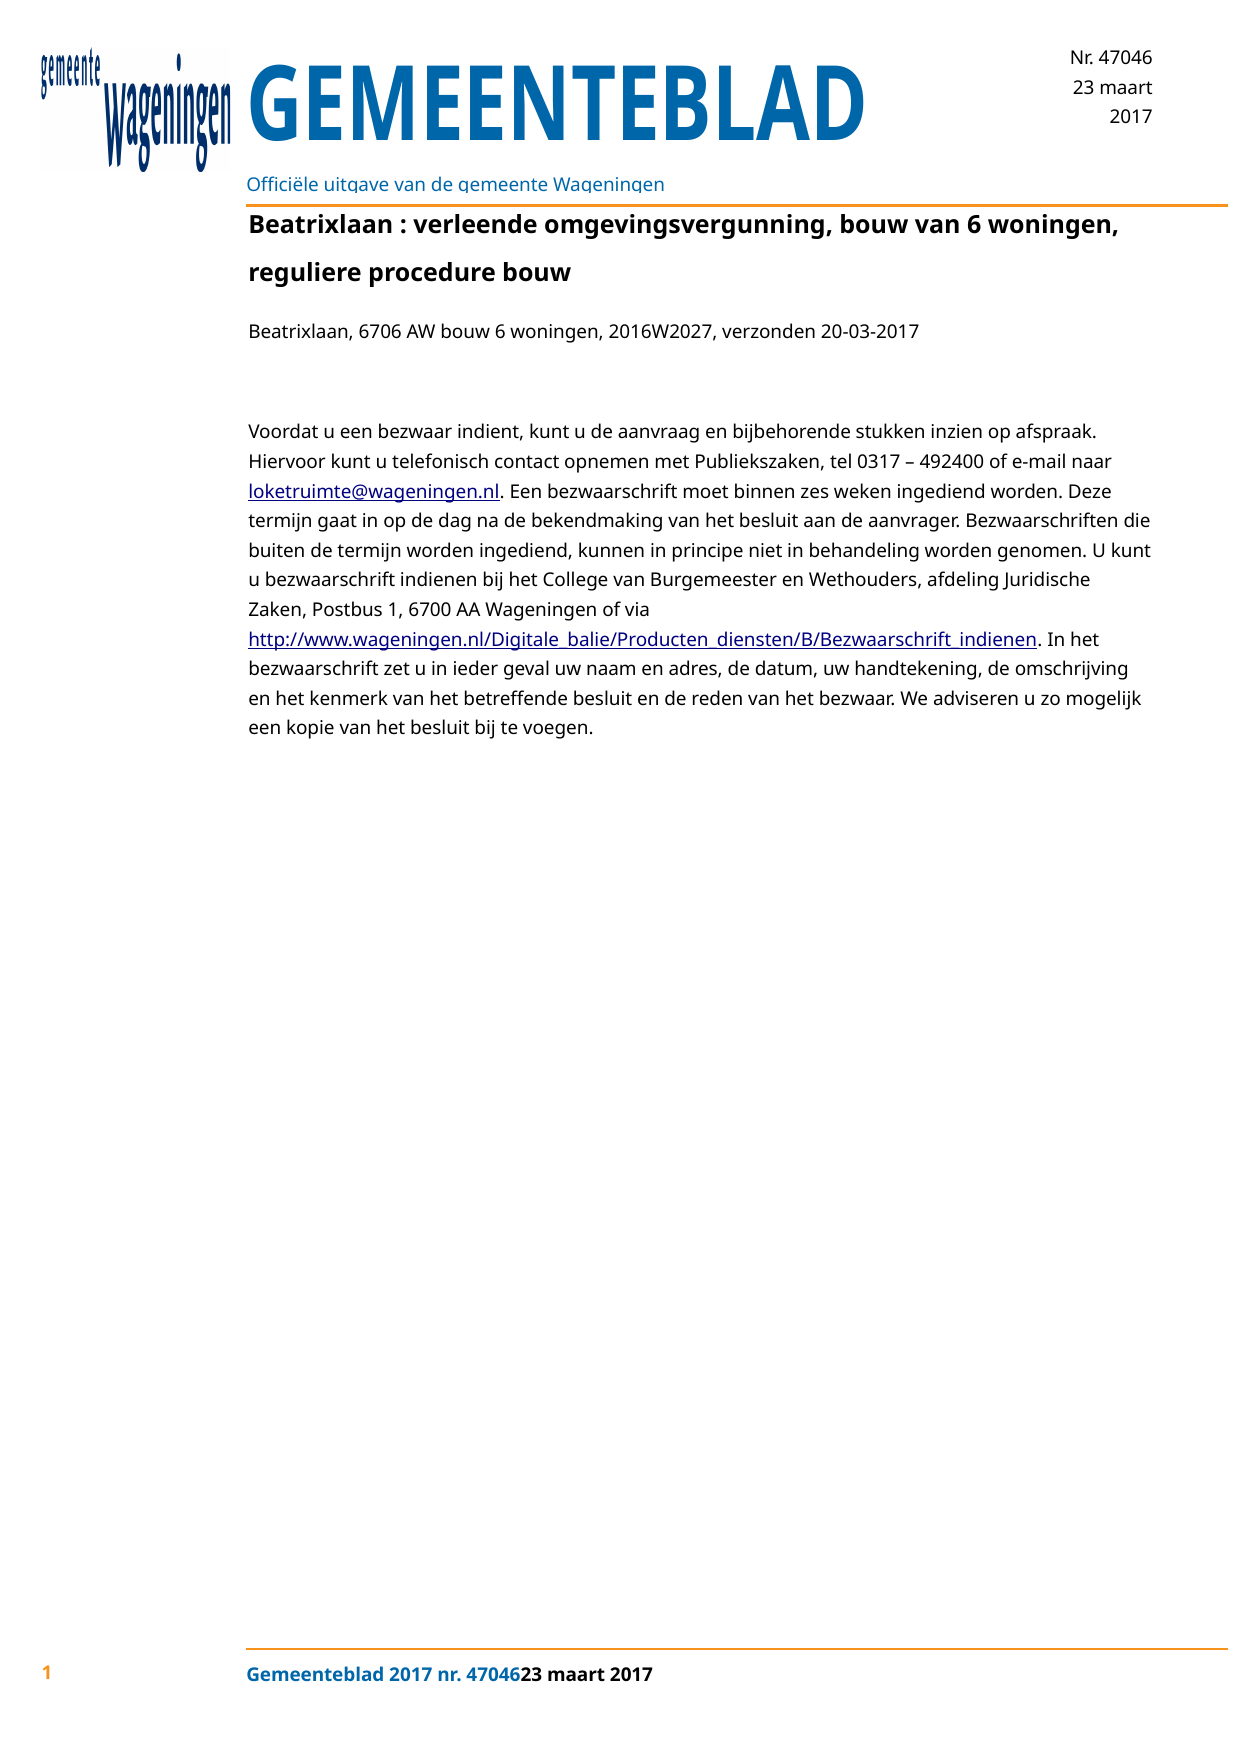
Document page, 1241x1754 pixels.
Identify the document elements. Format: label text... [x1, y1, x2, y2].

text Beatrixlaan : verleende omgevingsvergunning, bouw van 6 woningen, reguliere procedure bouw [248, 207, 1152, 288]
picture [41, 47, 231, 172]
text Beatrixlaan, 6706 AW bouw 6 woningen, 2016W2027, verzonden 20-03-2017 [248, 318, 1152, 344]
text Voordat u een bezwaar indient, kunt u de aanvraag en bijbehorende stukken inzien op afspraak. Hiervoor kunt u telefonisch contact opnemen met Publiekszaken, tel 0317 – 492400 of e-mail naar loketruimte@wageningen.nl. Een bezwaarschrift moet binnen zes weken ingediend worden. Deze termijn gaat in op de dag na de bekendmaking van het besluit aan de aanvrager. Bezwaarschriften die buiten de termijn worden ingediend, kunnen in principe niet in behandeling worden genomen. U kunt u bezwaarschrift indienen bij het College van Burgemeester en Wethouders, afdeling Juridische Zaken, Postbus 1, 6700 AA Wageningen of via http://www.wageningen.nl/Digitale_balie/Producten_diensten/B/Bezwaarschrift_indienen. In het bezwaarschrift zet u in ieder geval uw naam en adres, de datum, uw handtekening, de omschrijving en het kenmerk van het betreffende besluit en de reden van het bezwaar. We adviseren u zo mogelijk een kopie van het besluit bij te voegen. [248, 419, 1152, 740]
